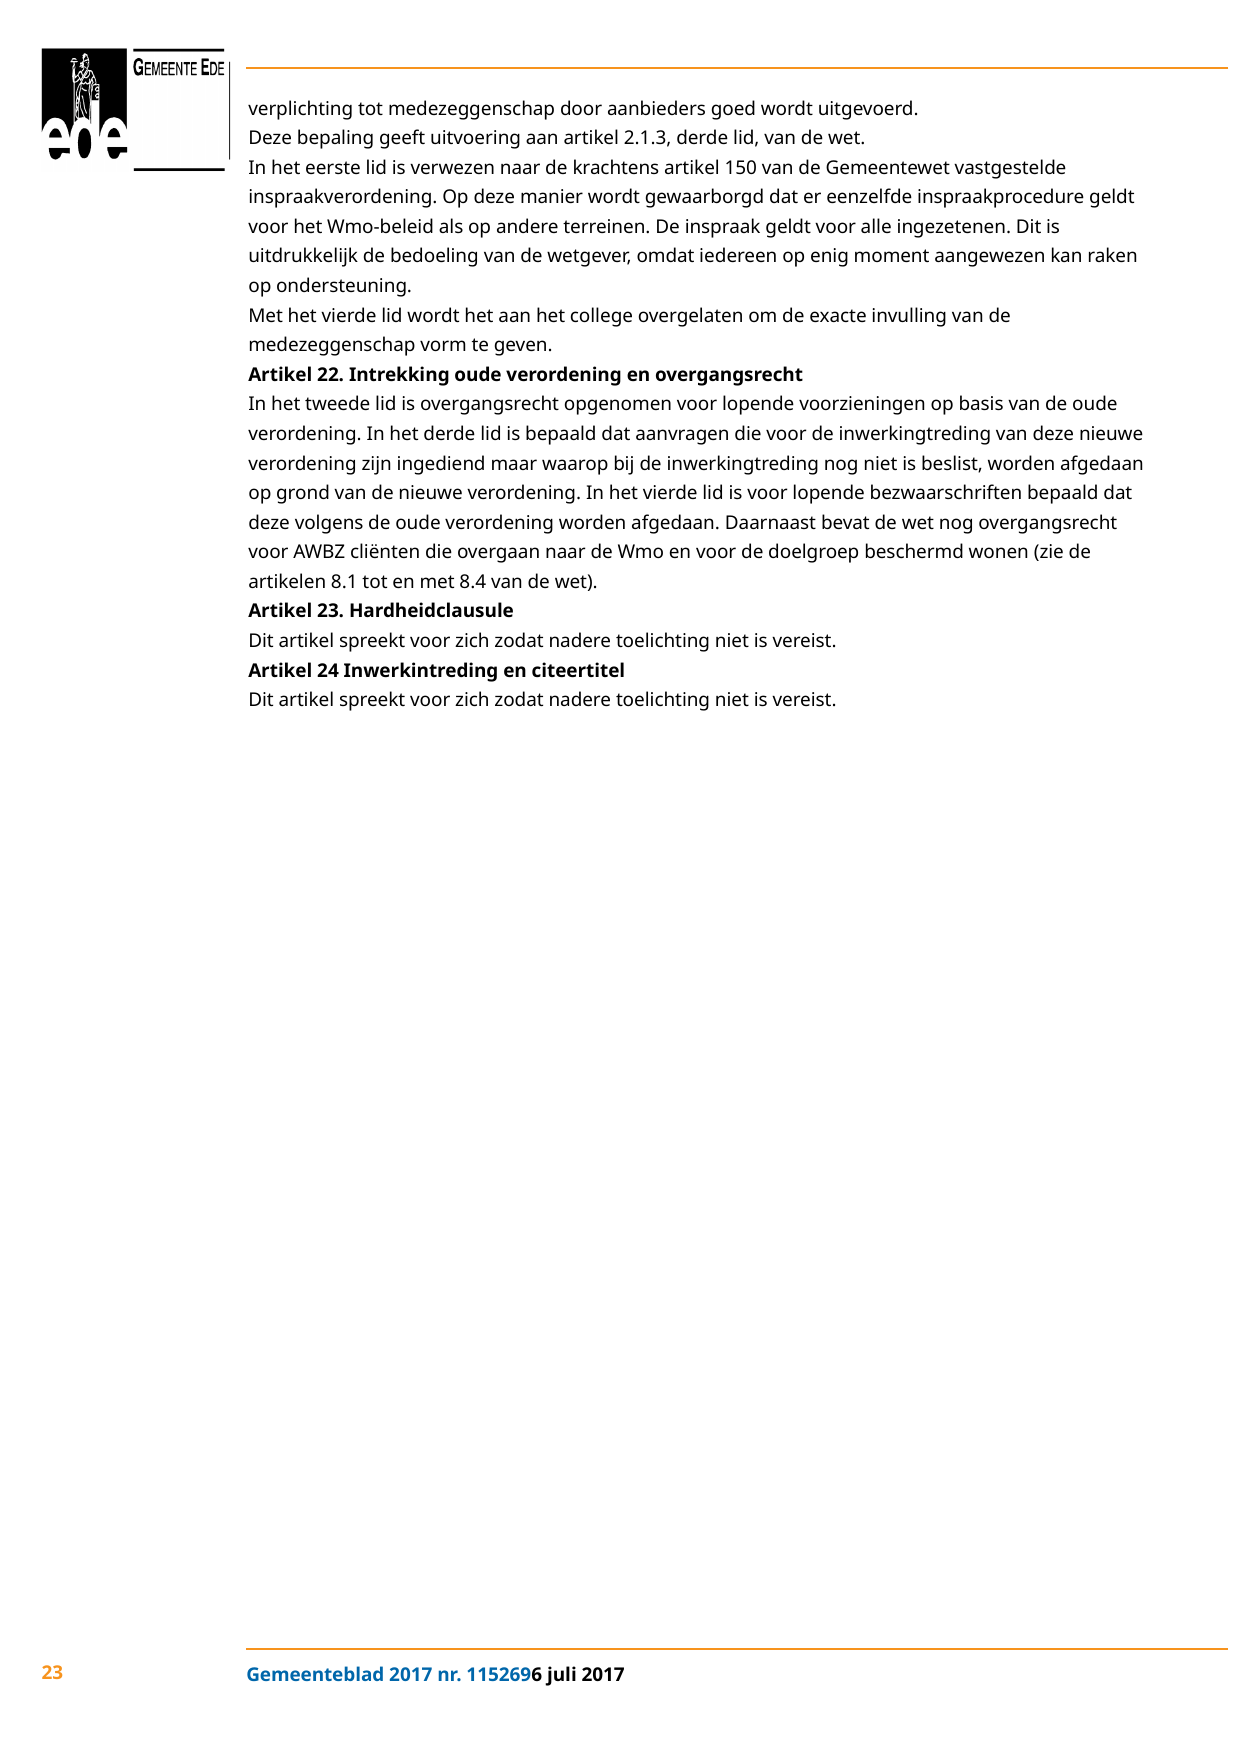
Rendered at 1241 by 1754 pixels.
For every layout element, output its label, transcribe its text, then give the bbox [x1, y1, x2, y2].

text Artikel 23. Hardheidclausule [248, 598, 1152, 623]
text Dit artikel spreekt voor zich zodat nadere toelichting niet is vereist. [248, 686, 1152, 712]
text Met het vierde lid wordt het aan het college overgelaten om de exacte invulling van de medezeggenschap vorm te geven. [248, 302, 1152, 357]
text Artikel 22. Intrekking oude verordening en overgangsrecht [248, 361, 1152, 387]
text Artikel 24 Inwerkintreding en citeertitel [248, 657, 1152, 683]
text In het tweede lid is overgangsrecht opgenomen voor lopende voorzieningen op basis van de oude verordening. In het derde lid is bepaald dat aanvragen die voor de inwerkingtreding van deze nieuwe verordening zijn ingediend maar waarop bij de inwerkingtreding nog niet is beslist, worden afgedaan op grond van de nieuwe verordening. In het vierde lid is voor lopende bezwaarschriften bepaald dat deze volgens de oude verordening worden afgedaan. Daarnaast bevat de wet nog overgangsrecht voor AWBZ cliënten die overgaan naar de Wmo en voor de doelgroep beschermd wonen (zie de artikelen 8.1 tot en met 8.4 van de wet). [248, 391, 1152, 594]
text Deze bepaling geeft uitvoering aan artikel 2.1.3, derde lid, van de wet. [248, 124, 1152, 150]
text verplichting tot medezeggenschap door aanbieders goed wordt uitgevoerd. [248, 95, 1152, 121]
picture [41, 47, 231, 172]
text Dit artikel spreekt voor zich zodat nadere toelichting niet is vereist. [248, 627, 1152, 653]
text In het eerste lid is verwezen naar de krachtens artikel 150 van de Gemeentewet vastgestelde inspraakverordening. Op deze manier wordt gewaarborgd dat er eenzelfde inspraakprocedure geldt voor het Wmo-beleid als op andere terreinen. De inspraak geldt voor alle ingezetenen. Dit is uitdrukkelijk de bedoeling van de wetgever, omdat iedereen op enig moment aangewezen kan raken op ondersteuning. [248, 154, 1152, 298]
